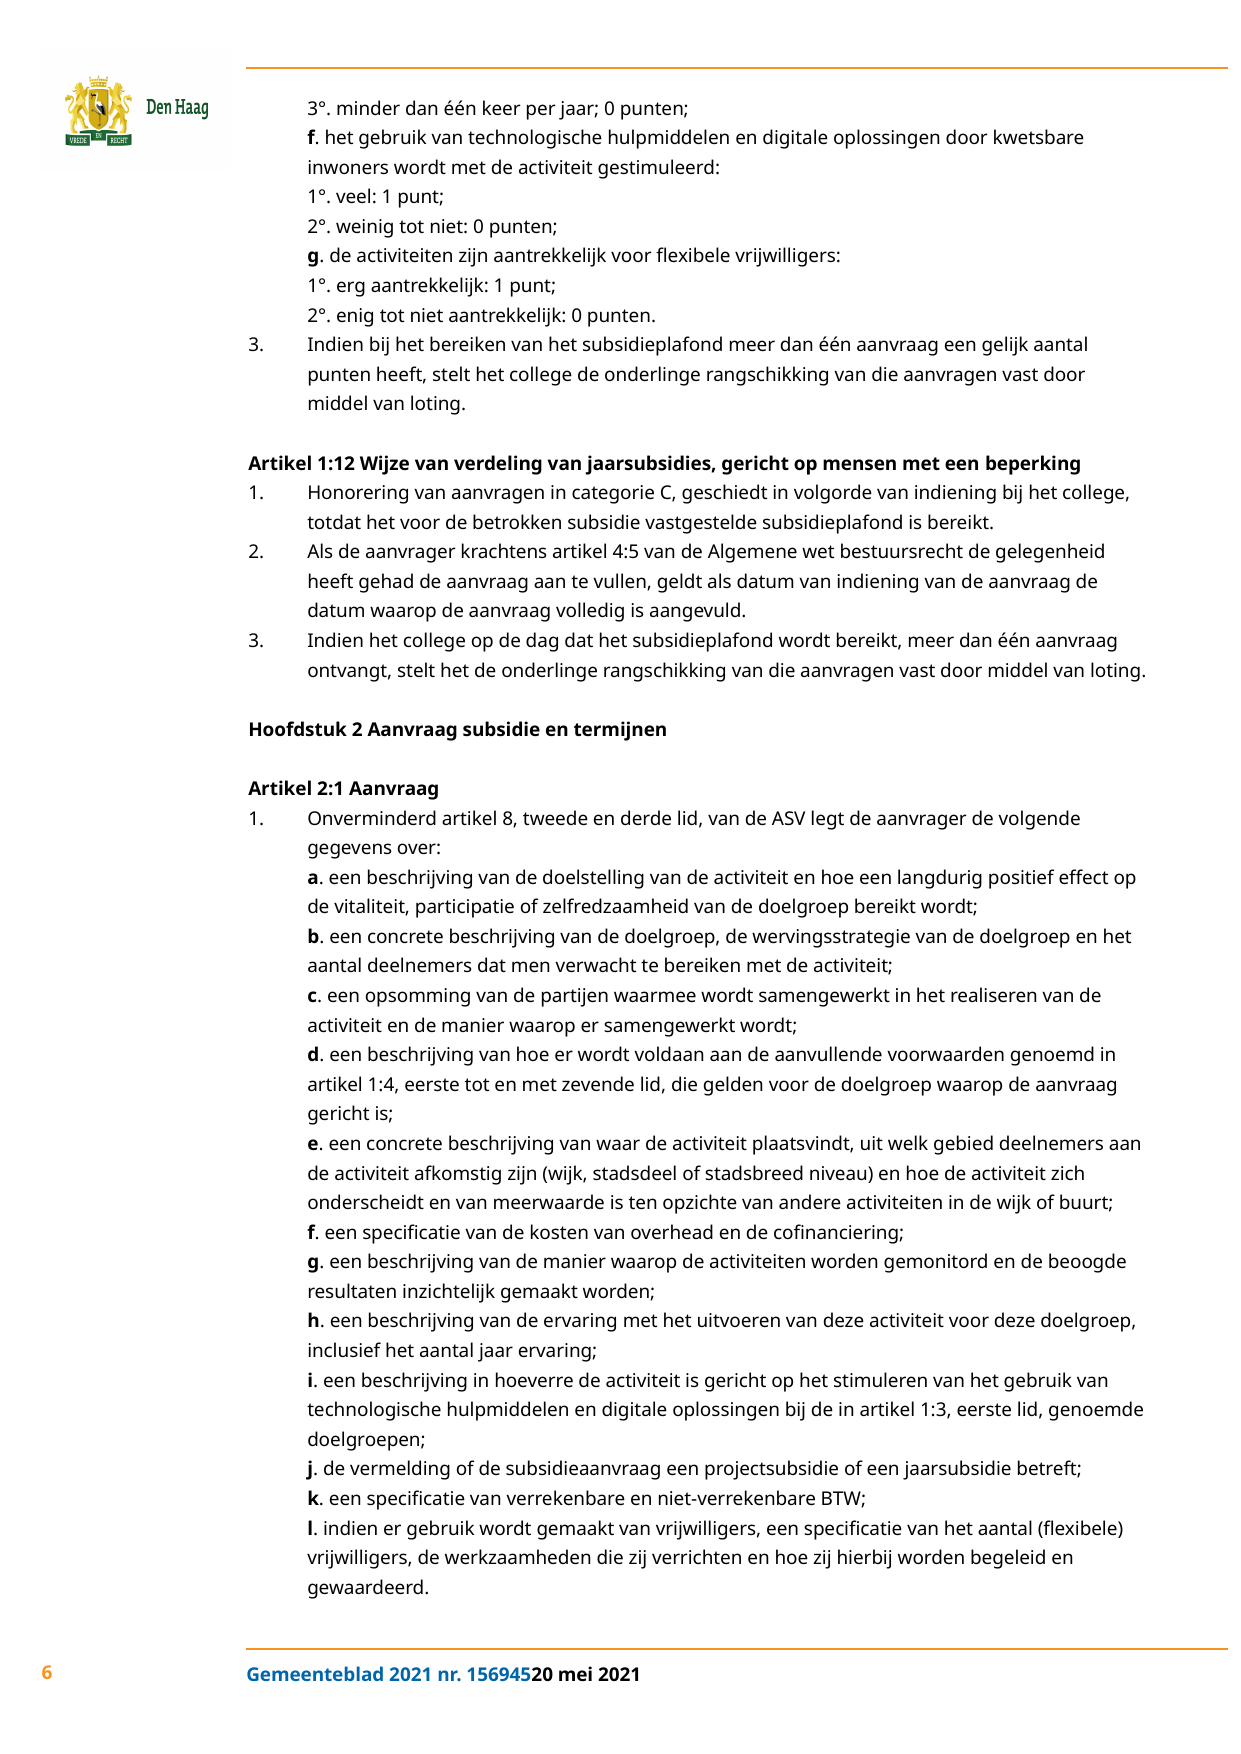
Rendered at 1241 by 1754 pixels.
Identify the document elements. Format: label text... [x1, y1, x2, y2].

list Onverminderd artikel 8, tweede en derde lid, van de ASV legt de aanvrager de volgende gegevens over: [248, 805, 1152, 860]
list Als de aanvrager krachtens artikel 4:5 van de Algemene wet bestuursrecht de gelegenheid heeft gehad de aanvraag aan te vullen, geldt als datum van indiening van de aanvraag de datum waarop de aanvraag volledig is aangevuld. [248, 538, 1152, 623]
list d. een beschrijving van hoe er wordt voldaan aan de aanvullende voorwaarden genoemd in artikel 1:4, eerste tot en met zevende lid, die gelden voor de doelgroep waarop de aanvraag gericht is; [248, 1041, 1152, 1126]
text Artikel 2:1 Aanvraag [248, 775, 1152, 801]
list 2°. enig tot niet aantrekkelijk: 0 punten. [248, 302, 1152, 328]
list k. een specificatie van verrekenbare en niet-verrekenbare BTW; [248, 1485, 1152, 1511]
list 1°. erg aantrekkelijk: 1 punt; [248, 272, 1152, 298]
text Hoofdstuk 2 Aanvraag subsidie en termijnen [248, 716, 1152, 742]
list j. de vermelding of de subsidieaanvraag een projectsubsidie of een jaarsubsidie betreft; [248, 1456, 1152, 1481]
list 3°. minder dan één keer per jaar; 0 punten; [248, 95, 1152, 121]
text Artikel 1:12 Wijze van verdeling van jaarsubsidies, gericht op mensen met een beperking [248, 450, 1152, 476]
list i. een beschrijving in hoeverre de activiteit is gericht op het stimuleren van het gebruik van technologische hulpmiddelen en digitale oplossingen bij de in artikel 1:3, eerste lid, genoemde doelgroepen; [248, 1367, 1152, 1452]
list e. een concrete beschrijving van waar de activiteit plaatsvindt, uit welk gebied deelnemers aan de activiteit afkomstig zijn (wijk, stadsdeel of stadsbreed niveau) en hoe de activiteit zich onderscheidt en van meerwaarde is ten opzichte van andere activiteiten in de wijk of buurt; [248, 1130, 1152, 1215]
list g. de activiteiten zijn aantrekkelijk voor flexibele vrijwilligers: [248, 243, 1152, 268]
list a. een beschrijving van de doelstelling van de activiteit en hoe een langdurig positief effect op de vitaliteit, participatie of zelfredzaamheid van de doelgroep bereikt wordt; [248, 864, 1152, 919]
list 2°. weinig tot niet: 0 punten; [248, 213, 1152, 239]
list g. een beschrijving van de manier waarop de activiteiten worden gemonitord en de beoogde resultaten inzichtelijk gemaakt worden; [248, 1248, 1152, 1304]
list Indien bij het bereiken van het subsidieplafond meer dan één aanvraag een gelijk aantal punten heeft, stelt het college de onderlinge rangschikking van die aanvragen vast door middel van loting. [248, 331, 1152, 416]
picture [41, 47, 231, 172]
list 1°. veel: 1 punt; [248, 183, 1152, 209]
list f. het gebruik van technologische hulpmiddelen en digitale oplossingen door kwetsbare inwoners wordt met de activiteit gestimuleerd: [248, 124, 1152, 180]
list Honorering van aanvragen in categorie C, geschiedt in volgorde van indiening bij het college, totdat het voor de betrokken subsidie vastgestelde subsidieplafond is bereikt. [248, 479, 1152, 535]
list Indien het college op de dag dat het subsidieplafond wordt bereikt, meer dan één aanvraag ontvangt, stelt het de onderlinge rangschikking van die aanvragen vast door middel van loting. [248, 627, 1152, 683]
list l. indien er gebruik wordt gemaakt van vrijwilligers, een specificatie van het aantal (flexibele) vrijwilligers, de werkzaamheden die zij verrichten en hoe zij hierbij worden begeleid en gewaardeerd. [248, 1515, 1152, 1600]
list f. een specificatie van de kosten van overhead en de cofinanciering; [248, 1219, 1152, 1245]
list c. een opsomming van de partijen waarmee wordt samengewerkt in het realiseren van de activiteit en de manier waarop er samengewerkt wordt; [248, 982, 1152, 1038]
list b. een concrete beschrijving van de doelgroep, de wervingsstrategie van de doelgroep en het aantal deelnemers dat men verwacht te bereiken met de activiteit; [248, 923, 1152, 978]
list h. een beschrijving van de ervaring met het uitvoeren van deze activiteit voor deze doelgroep, inclusief het aantal jaar ervaring; [248, 1308, 1152, 1363]
